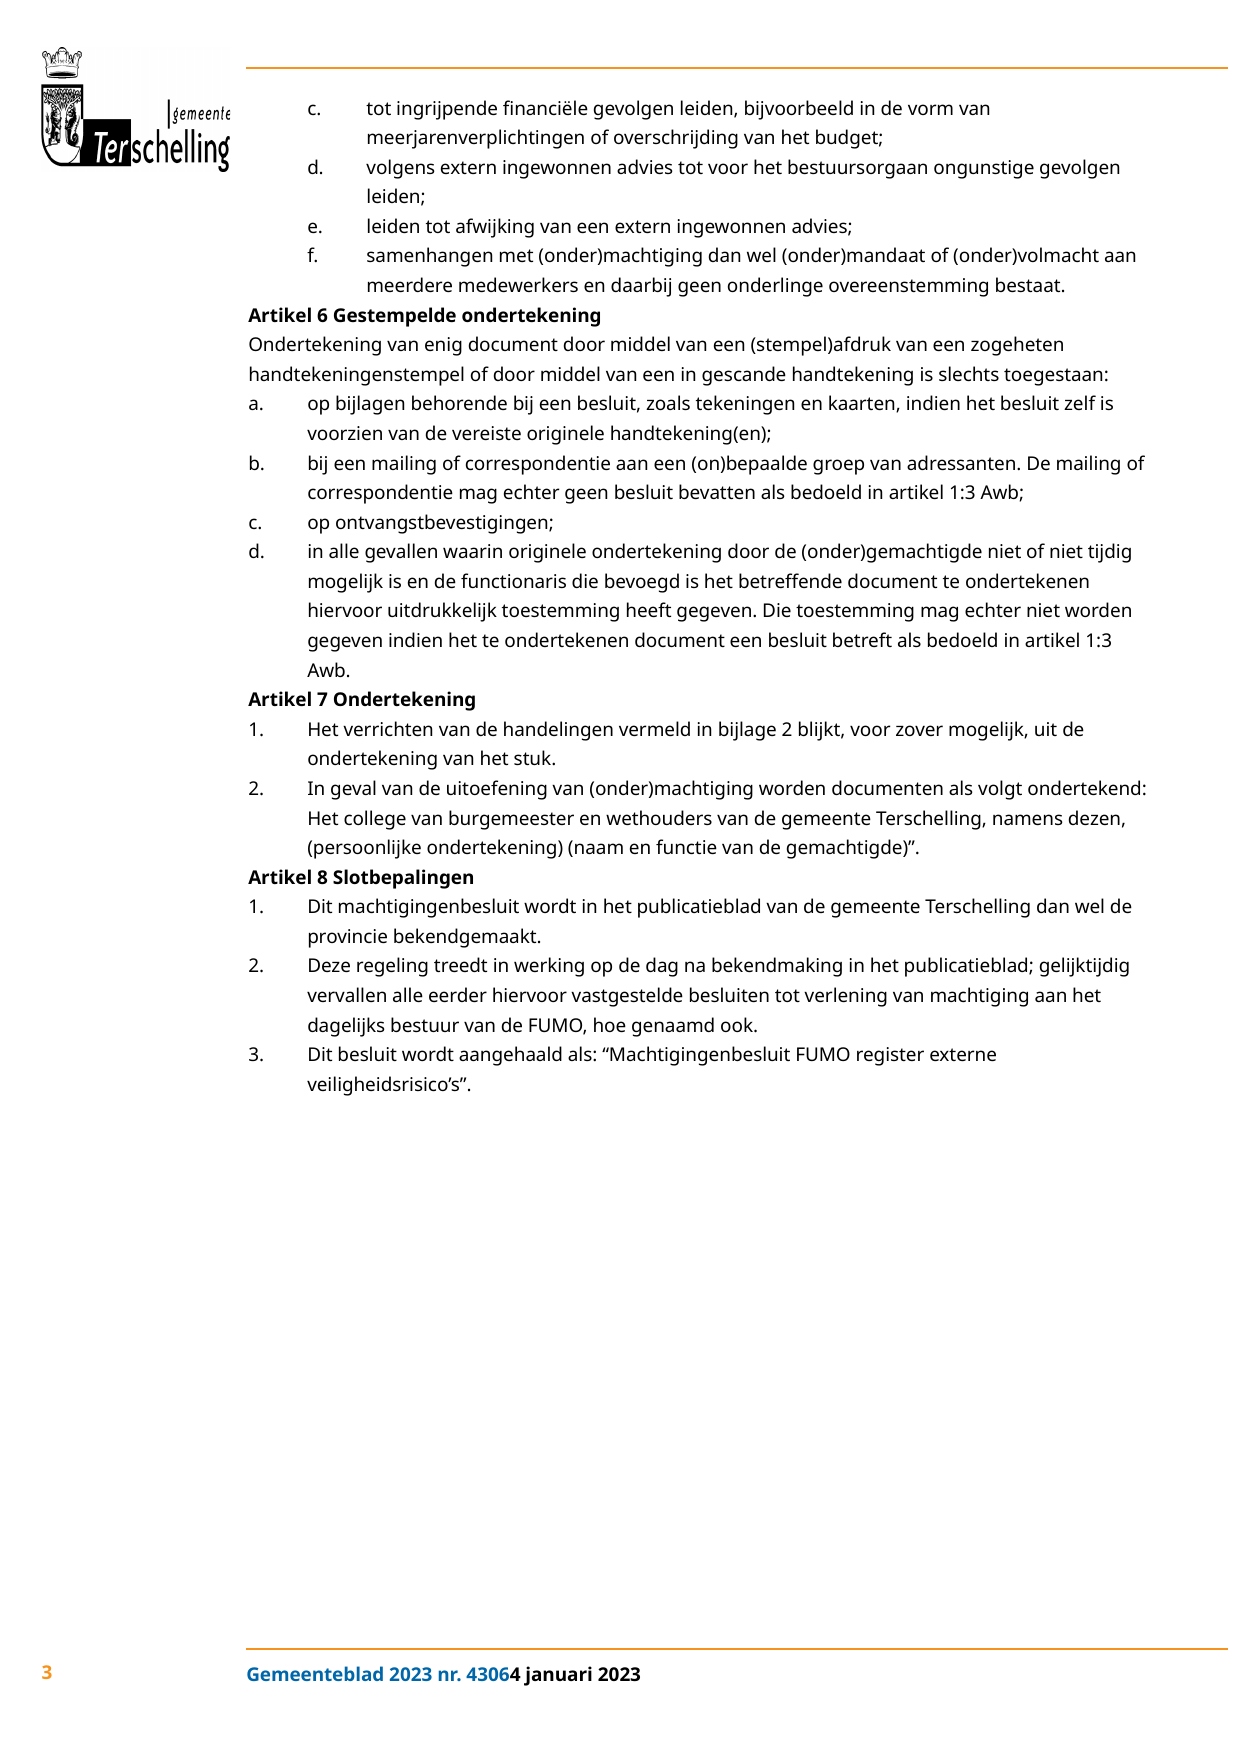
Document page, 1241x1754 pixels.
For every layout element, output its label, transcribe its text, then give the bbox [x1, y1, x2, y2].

picture [41, 47, 231, 172]
list op bijlagen behorende bij een besluit, zoals tekeningen en kaarten, indien het besluit zelf is voorzien van de vereiste originele handtekening(en); [248, 391, 1152, 446]
list op ontvangstbevestigingen; [248, 509, 1152, 535]
list Deze regeling treedt in werking op de dag na bekendmaking in het publicatieblad; gelijktijdig vervallen alle eerder hiervoor vastgestelde besluiten tot verlening van machtiging aan het dagelijks bestuur van de FUMO, hoe genaamd ook. [248, 953, 1152, 1038]
list Het verrichten van de handelingen vermeld in bijlage 2 blijkt, voor zover mogelijk, uit de ondertekening van het stuk. [248, 716, 1152, 771]
text Ondertekening van enig document door middel van een (stempel)afdruk van een zogeheten handtekeningenstempel of door middel van een in gescande handtekening is slechts toegestaan: [248, 331, 1152, 387]
list leiden tot afwijking van een extern ingewonnen advies; [307, 213, 1152, 239]
list In geval van de uitoefening van (onder)machtiging worden documenten als volgt ondertekend: Het college van burgemeester en wethouders van de gemeente Terschelling, namens dezen, (persoonlijke ondertekening) (naam en functie van de gemachtigde)”. [248, 775, 1152, 860]
list tot ingrijpende financiële gevolgen leiden, bijvoorbeeld in de vorm van meerjarenverplichtingen of overschrijding van het budget; [307, 95, 1152, 150]
list samenhangen met (onder)machtiging dan wel (onder)mandaat of (onder)volmacht aan meerdere medewerkers en daarbij geen onderlinge overeenstemming bestaat. [307, 243, 1152, 298]
list Dit besluit wordt aangehaald als: “Machtigingenbesluit FUMO register externe veiligheidsrisico’s”. [248, 1041, 1152, 1097]
list volgens extern ingewonnen advies tot voor het bestuursorgaan ongunstige gevolgen leiden; [307, 154, 1152, 209]
list bij een mailing of correspondentie aan een (on)bepaalde groep van adressanten. De mailing of correspondentie mag echter geen besluit bevatten als bedoeld in artikel 1:3 Awb; [248, 450, 1152, 505]
list Dit machtigingenbesluit wordt in het publicatieblad van de gemeente Terschelling dan wel de provincie bekendgemaakt. [248, 893, 1152, 949]
text Artikel 7 Ondertekening [248, 686, 1152, 712]
text Artikel 6 Gestempelde ondertekening [248, 302, 1152, 328]
text Artikel 8 Slotbepalingen [248, 864, 1152, 890]
list in alle gevallen waarin originele ondertekening door de (onder)gemachtigde niet of niet tijdig mogelijk is en de functionaris die bevoegd is het betreffende document te ondertekenen hiervoor uitdrukkelijk toestemming heeft gegeven. Die toestemming mag echter niet worden gegeven indien het te ondertekenen document een besluit betreft als bedoeld in artikel 1:3 Awb. [248, 538, 1152, 683]
